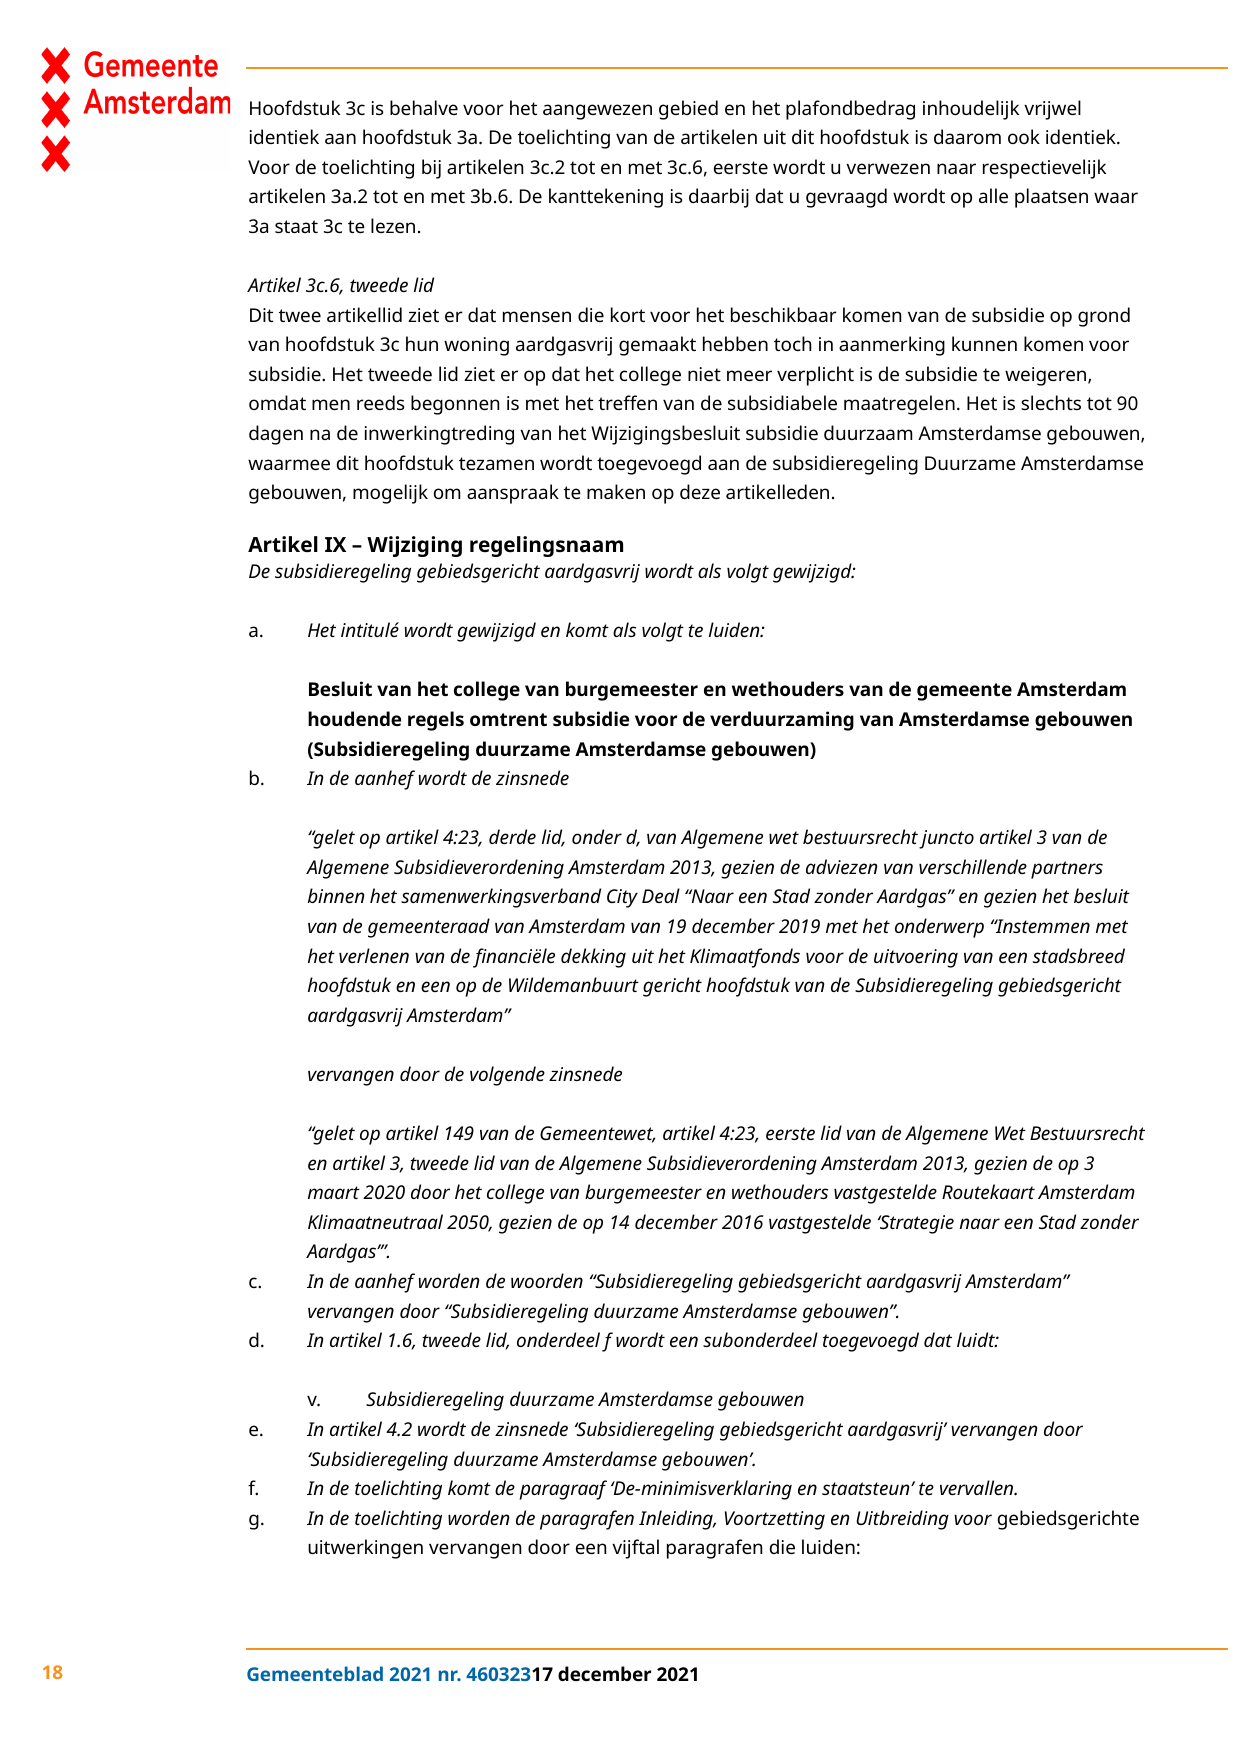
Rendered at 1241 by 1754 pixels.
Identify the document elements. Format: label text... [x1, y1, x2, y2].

list vervangen door de volgende zinsnede [248, 1061, 1152, 1087]
list In artikel 1.6, tweede lid, onderdeel f wordt een subonderdeel toegevoegd dat luidt: [248, 1327, 1152, 1353]
list In de aanhef worden de woorden “Subsidieregeling gebiedsgericht aardgasvrij Amsterdam” vervangen door “Subsidieregeling duurzame Amsterdamse gebouwen”. [248, 1268, 1152, 1323]
text Artikel IX – Wijziging regelingsnaam [248, 530, 1152, 558]
list In de toelichting komt de paragraaf ‘De-minimisverklaring en staatsteun’ te vervallen. [248, 1475, 1152, 1501]
list “gelet op artikel 149 van de Gemeentewet, artikel 4:23, eerste lid van de Algemene Wet Bestuursrecht en artikel 3, tweede lid van de Algemene Subsidieverordening Amsterdam 2013, gezien de op 3 maart 2020 door het college van burgemeester en wethouders vastgestelde Routekaart Amsterdam Klimaatneutraal 2050, gezien de op 14 december 2016 vastgestelde ‘Strategie naar een Stad zonder Aardgas’”. [248, 1120, 1152, 1264]
list In artikel 4.2 wordt de zinsnede ‘Subsidieregeling gebiedsgericht aardgasvrij’ vervangen door ‘Subsidieregeling duurzame Amsterdamse gebouwen’. [248, 1416, 1152, 1471]
text Dit twee artikellid ziet er dat mensen die kort voor het beschikbaar komen van de subsidie op grond van hoofdstuk 3c hun woning aardgasvrij gemaakt hebben toch in aanmerking kunnen komen voor subsidie. Het tweede lid ziet er op dat het college niet meer verplicht is de subsidie te weigeren, omdat men reeds begonnen is met het treffen van de subsidiabele maatregelen. Het is slechts tot 90 dagen na de inwerkingtreding van het Wijzigingsbesluit subsidie duurzaam Amsterdamse gebouwen, waarmee dit hoofdstuk tezamen wordt toegevoegd aan de subsidieregeling Duurzame Amsterdamse gebouwen, mogelijk om aanspraak te maken op deze artikelleden. [248, 302, 1152, 505]
list In de aanhef wordt de zinsnede [248, 765, 1152, 791]
list Subsidieregeling duurzame Amsterdamse gebouwen [307, 1387, 1152, 1412]
picture [41, 47, 231, 172]
text De subsidieregeling gebiedsgericht aardgasvrij wordt als volgt gewijzigd: [248, 558, 1152, 584]
list Het intitulé wordt gewijzigd en komt als volgt te luiden: [248, 617, 1152, 643]
text Hoofdstuk 3c is behalve voor het aangewezen gebied en het plafondbedrag inhoudelijk vrijwel identiek aan hoofdstuk 3a. De toelichting van de artikelen uit dit hoofdstuk is daarom ook identiek. Voor de toelichting bij artikelen 3c.2 tot en met 3c.6, eerste wordt u verwezen naar respectievelijk artikelen 3a.2 tot en met 3b.6. De kanttekening is daarbij dat u gevraagd wordt op alle plaatsen waar 3a staat 3c te lezen. [248, 95, 1152, 239]
list Besluit van het college van burgemeester en wethouders van de gemeente Amsterdam houdende regels omtrent subsidie voor de verduurzaming van Amsterdamse gebouwen (Subsidieregeling duurzame Amsterdamse gebouwen) [248, 677, 1152, 761]
text Artikel 3c.6, tweede lid [248, 272, 1152, 298]
list In de toelichting worden de paragrafen Inleiding, Voortzetting en Uitbreiding voor gebiedsgerichte uitwerkingen vervangen door een vijftal paragrafen die luiden: [248, 1505, 1152, 1560]
list “gelet op artikel 4:23, derde lid, onder d, van Algemene wet bestuursrecht juncto artikel 3 van de Algemene Subsidieverordening Amsterdam 2013, gezien de adviezen van verschillende partners binnen het samenwerkingsverband City Deal “Naar een Stad zonder Aardgas” en gezien het besluit van de gemeenteraad van Amsterdam van 19 december 2019 met het onderwerp “Instemmen met het verlenen van de financiële dekking uit het Klimaatfonds voor de uitvoering van een stadsbreed hoofdstuk en een op de Wildemanbuurt gericht hoofdstuk van de Subsidieregeling gebiedsgericht aardgasvrij Amsterdam” [248, 824, 1152, 1028]
